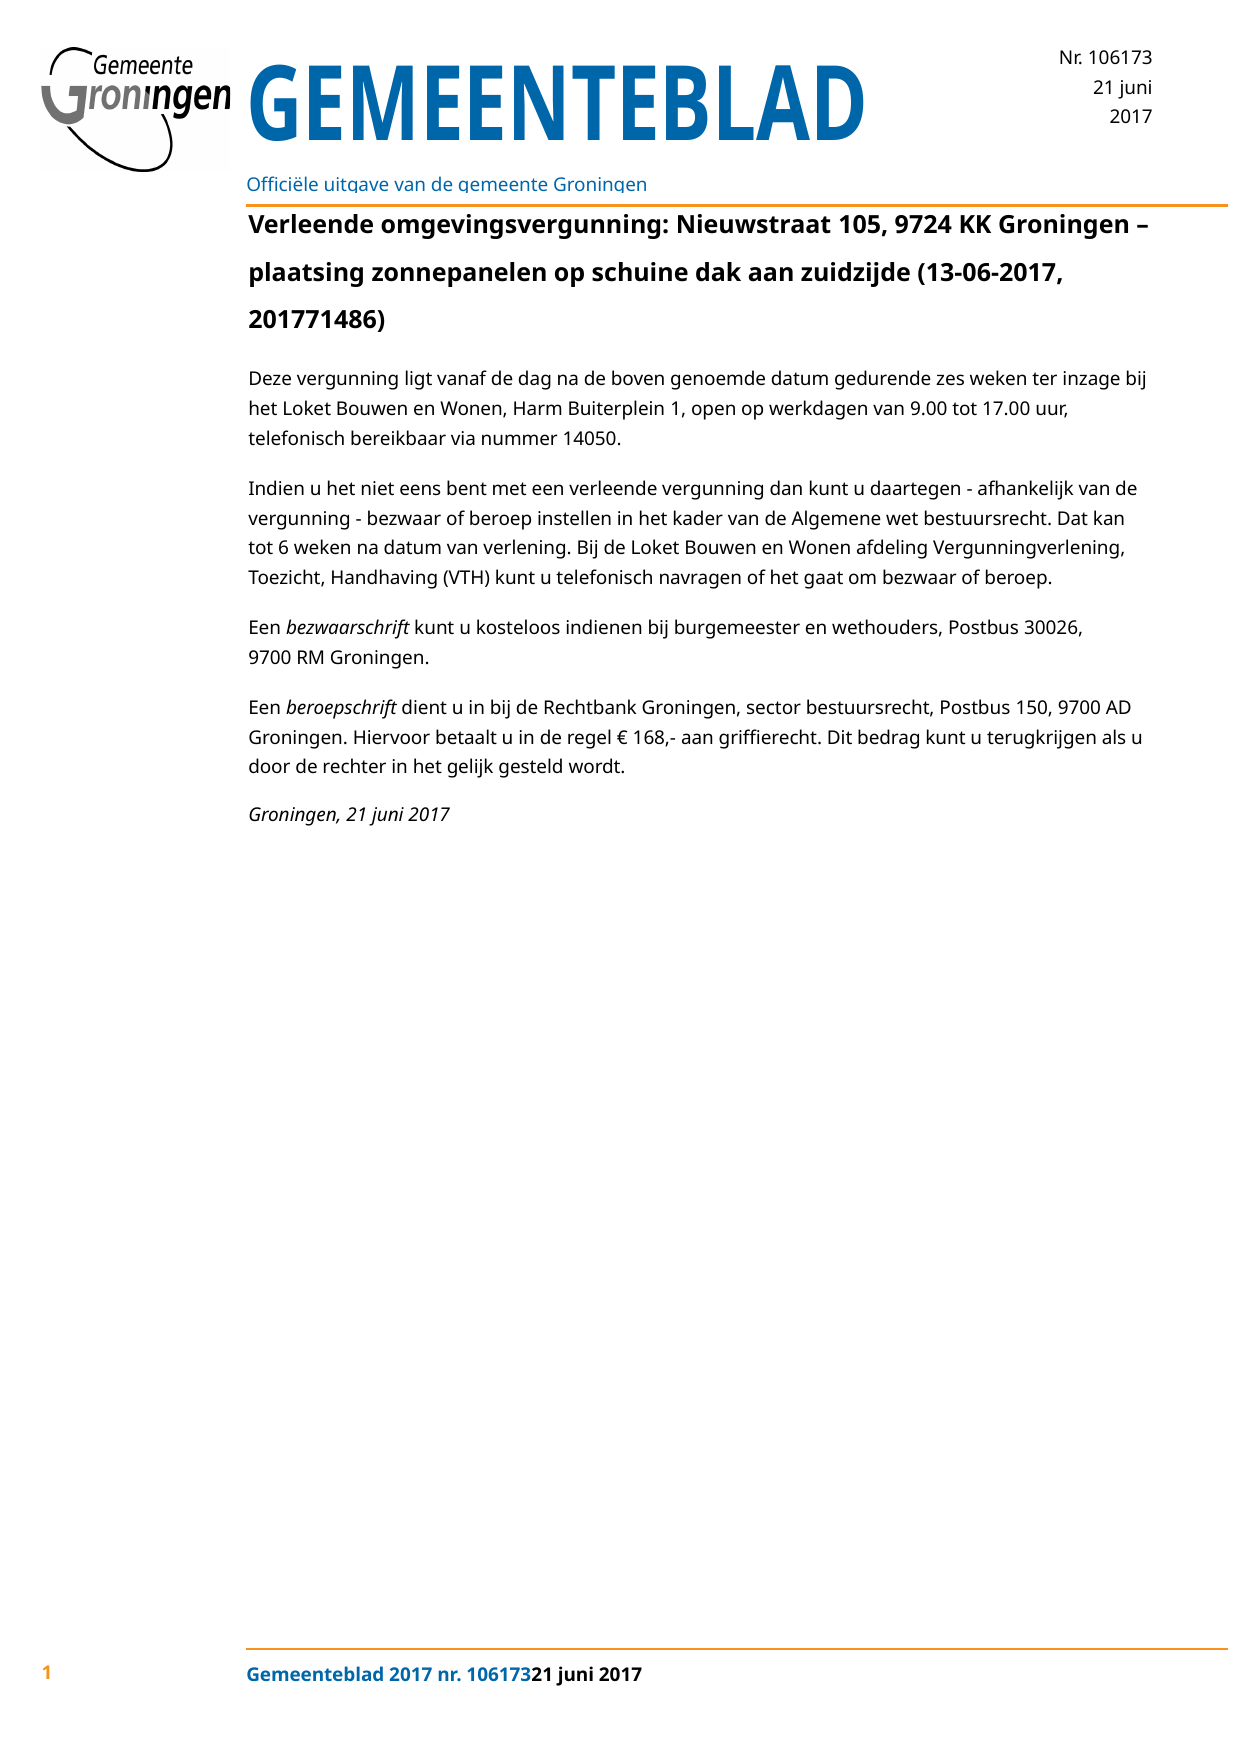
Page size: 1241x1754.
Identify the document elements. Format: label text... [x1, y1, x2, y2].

text Verleende omgevingsvergunning: Nieuwstraat 105, 9724 KK Groningen – plaatsing zonnepanelen op schuine dak aan zuidzijde (13-06-2017, 201771486) [248, 207, 1152, 336]
text Groningen, 21 juni 2017 [248, 801, 1152, 827]
text Indien u het niet eens bent met een verleende vergunning dan kunt u daartegen - afhankelijk van de vergunning - bezwaar of beroep instellen in het kader van de Algemene wet bestuursrecht. Dat kan tot 6 weken na datum van verlening. Bij de Loket Bouwen en Wonen afdeling Vergunningverlening, Toezicht, Handhaving (VTH) kunt u telefonisch navragen of het gaat om bezwaar of beroep. [248, 475, 1152, 589]
text Deze vergunning ligt vanaf de dag na de boven genoemde datum gedurende zes weken ter inzage bij het Loket Bouwen en Wonen, Harm Buiterplein 1, open op werkdagen van 9.00 tot 17.00 uur, telefonisch bereikbaar via nummer 14050. [248, 366, 1152, 450]
text Een bezwaarschrift kunt u kosteloos indienen bij burgemeester en wethouders, Postbus 30026, 9700 RM Groningen. [248, 614, 1152, 669]
picture [41, 47, 231, 172]
text Een beroepschrift dient u in bij de Rechtbank Groningen, sector bestuursrecht, Postbus 150, 9700 AD Groningen. Hiervoor betaalt u in de regel € 168,- aan griffierecht. Dit bedrag kunt u terugkrijgen als u door de rechter in het gelijk gesteld wordt. [248, 694, 1152, 779]
